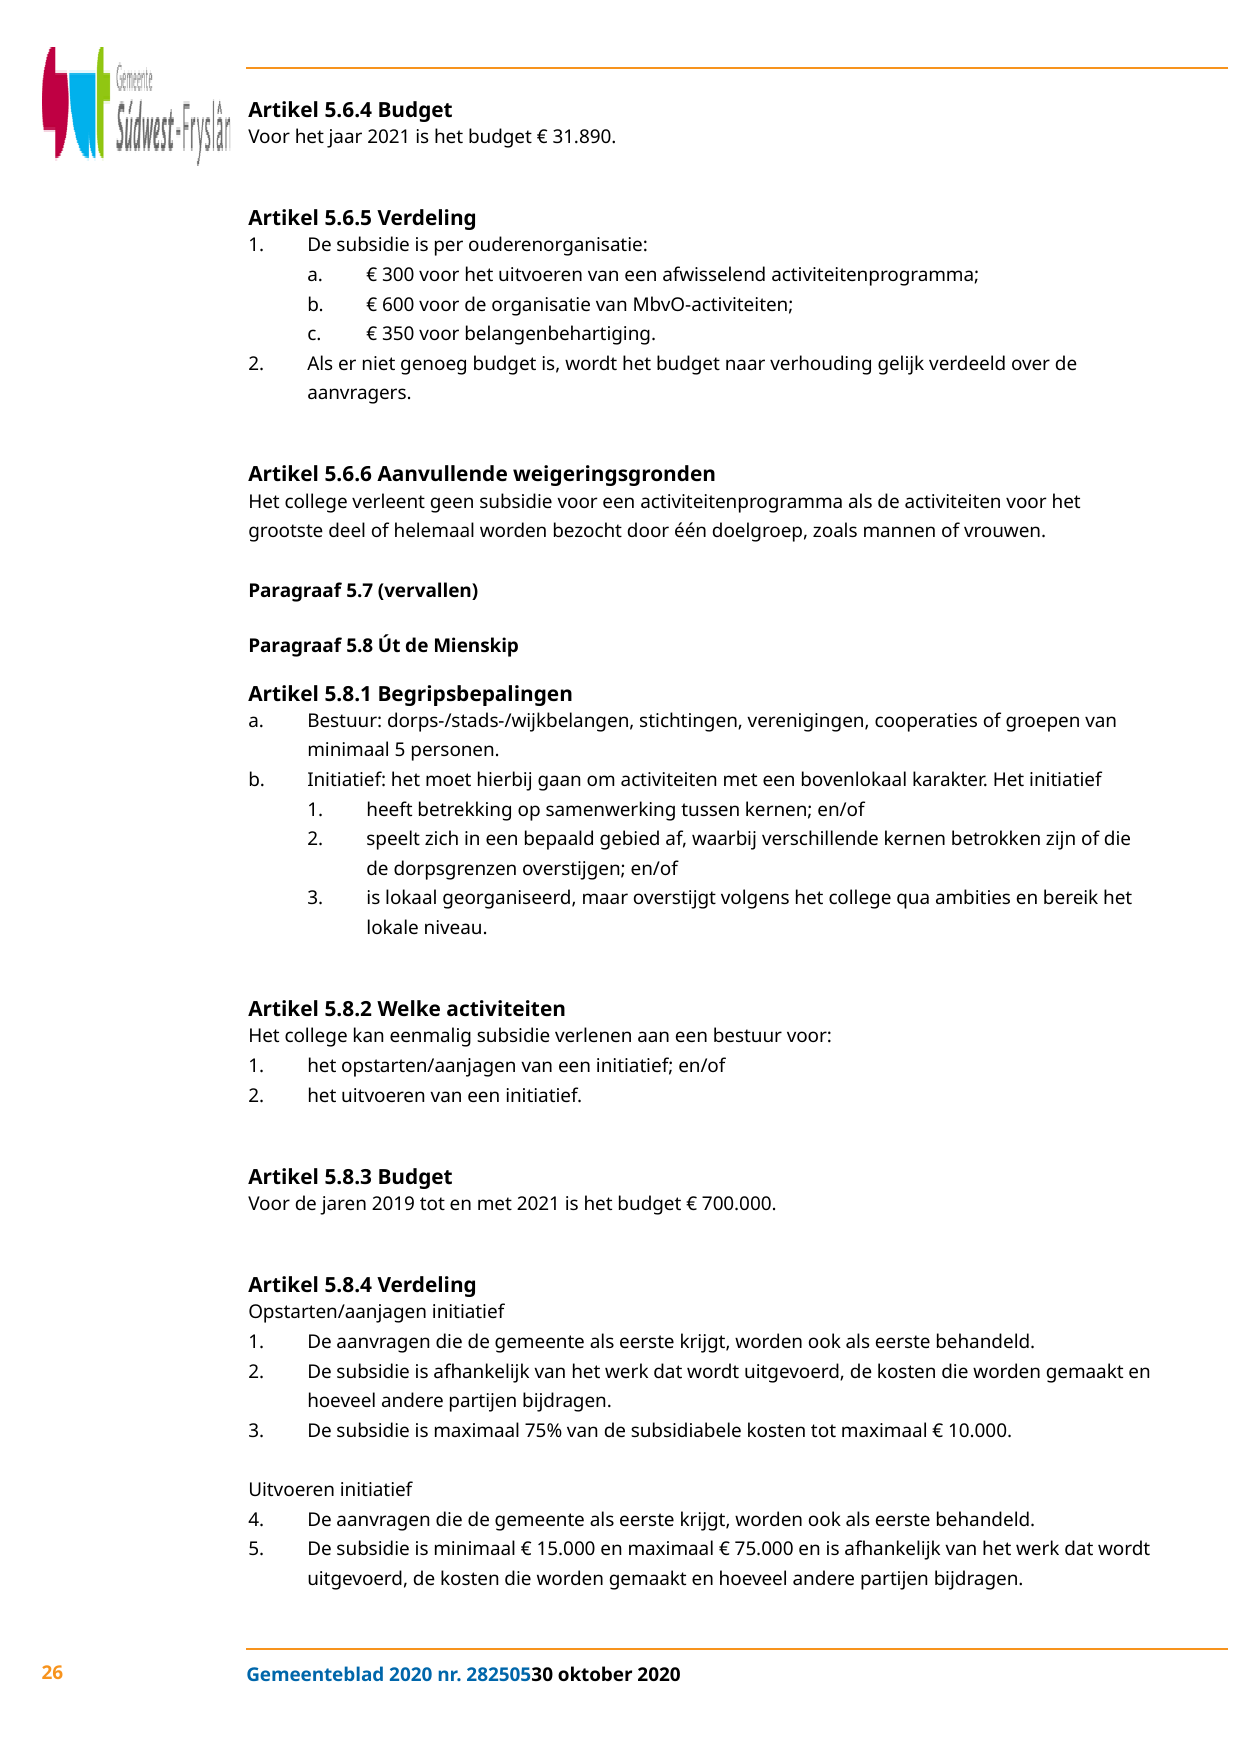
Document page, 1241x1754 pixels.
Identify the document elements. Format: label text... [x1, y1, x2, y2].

picture [41, 47, 231, 172]
text Artikel 5.8.4 Verdeling [248, 1270, 1152, 1299]
list Als er niet genoeg budget is, wordt het budget naar verhouding gelijk verdeeld over de aanvragers. [248, 350, 1152, 405]
list € 300 voor het uitvoeren van een afwisselend activiteitenprogramma; [307, 261, 1152, 287]
text Paragraaf 5.7 (vervallen) [248, 577, 1152, 602]
text Opstarten/aanjagen initiatief [248, 1299, 1152, 1324]
list De subsidie is minimaal € 15.000 en maximaal € 75.000 en is afhankelijk van het werk dat wordt uitgevoerd, de kosten die worden gemaakt en hoeveel andere partijen bijdragen. [248, 1535, 1152, 1591]
list De aanvragen die de gemeente als eerste krijgt, worden ook als eerste behandeld. [248, 1506, 1152, 1531]
text Uitvoeren initiatief [248, 1476, 1152, 1502]
text Paragraaf 5.8 Út de Mienskip [248, 632, 1152, 658]
text Artikel 5.8.2 Welke activiteiten [248, 994, 1152, 1023]
text Het college verleent geen subsidie voor een activiteitenprogramma als de activiteiten voor het grootste deel of helemaal worden bezocht door één doelgroep, zoals mannen of vrouwen. [248, 488, 1152, 543]
list Initiatief: het moet hierbij gaan om activiteiten met een bovenlokaal karakter. Het initiatief [248, 766, 1152, 792]
text Artikel 5.6.4 Budget [248, 95, 1152, 123]
list € 600 voor de organisatie van MbvO-activiteiten; [307, 291, 1152, 317]
list De aanvragen die de gemeente als eerste krijgt, worden ook als eerste behandeld. [248, 1328, 1152, 1354]
list De subsidie is per ouderenorganisatie: [248, 232, 1152, 257]
list het opstarten/aanjagen van een initiatief; en/of [248, 1052, 1152, 1078]
list Bestuur: dorps-/stads-/wijkbelangen, stichtingen, verenigingen, cooperaties of groepen van minimaal 5 personen. [248, 707, 1152, 762]
list is lokaal georganiseerd, maar overstijgt volgens het college qua ambities en bereik het lokale niveau. [307, 884, 1152, 940]
list heeft betrekking op samenwerking tussen kernen; en/of [307, 796, 1152, 822]
list het uitvoeren van een initiatief. [248, 1082, 1152, 1107]
text Artikel 5.8.1 Begripsbepalingen [248, 679, 1152, 707]
list speelt zich in een bepaald gebied af, waarbij verschillende kernen betrokken zijn of die de dorpsgrenzen overstijgen; en/of [307, 825, 1152, 881]
list De subsidie is afhankelijk van het werk dat wordt uitgevoerd, de kosten die worden gemaakt en hoeveel andere partijen bijdragen. [248, 1358, 1152, 1413]
text Voor het jaar 2021 is het budget € 31.890. [248, 123, 1152, 149]
text Artikel 5.6.6 Aanvullende weigeringsgronden [248, 459, 1152, 488]
text Het college kan eenmalig subsidie verlenen aan een bestuur voor: [248, 1023, 1152, 1048]
list De subsidie is maximaal 75% van de subsidiabele kosten tot maximaal € 10.000. [248, 1417, 1152, 1443]
text Voor de jaren 2019 tot en met 2021 is het budget € 700.000. [248, 1190, 1152, 1216]
text Artikel 5.6.5 Verdeling [248, 203, 1152, 232]
list € 350 voor belangenbehartiging. [307, 320, 1152, 346]
text Artikel 5.8.3 Budget [248, 1162, 1152, 1190]
